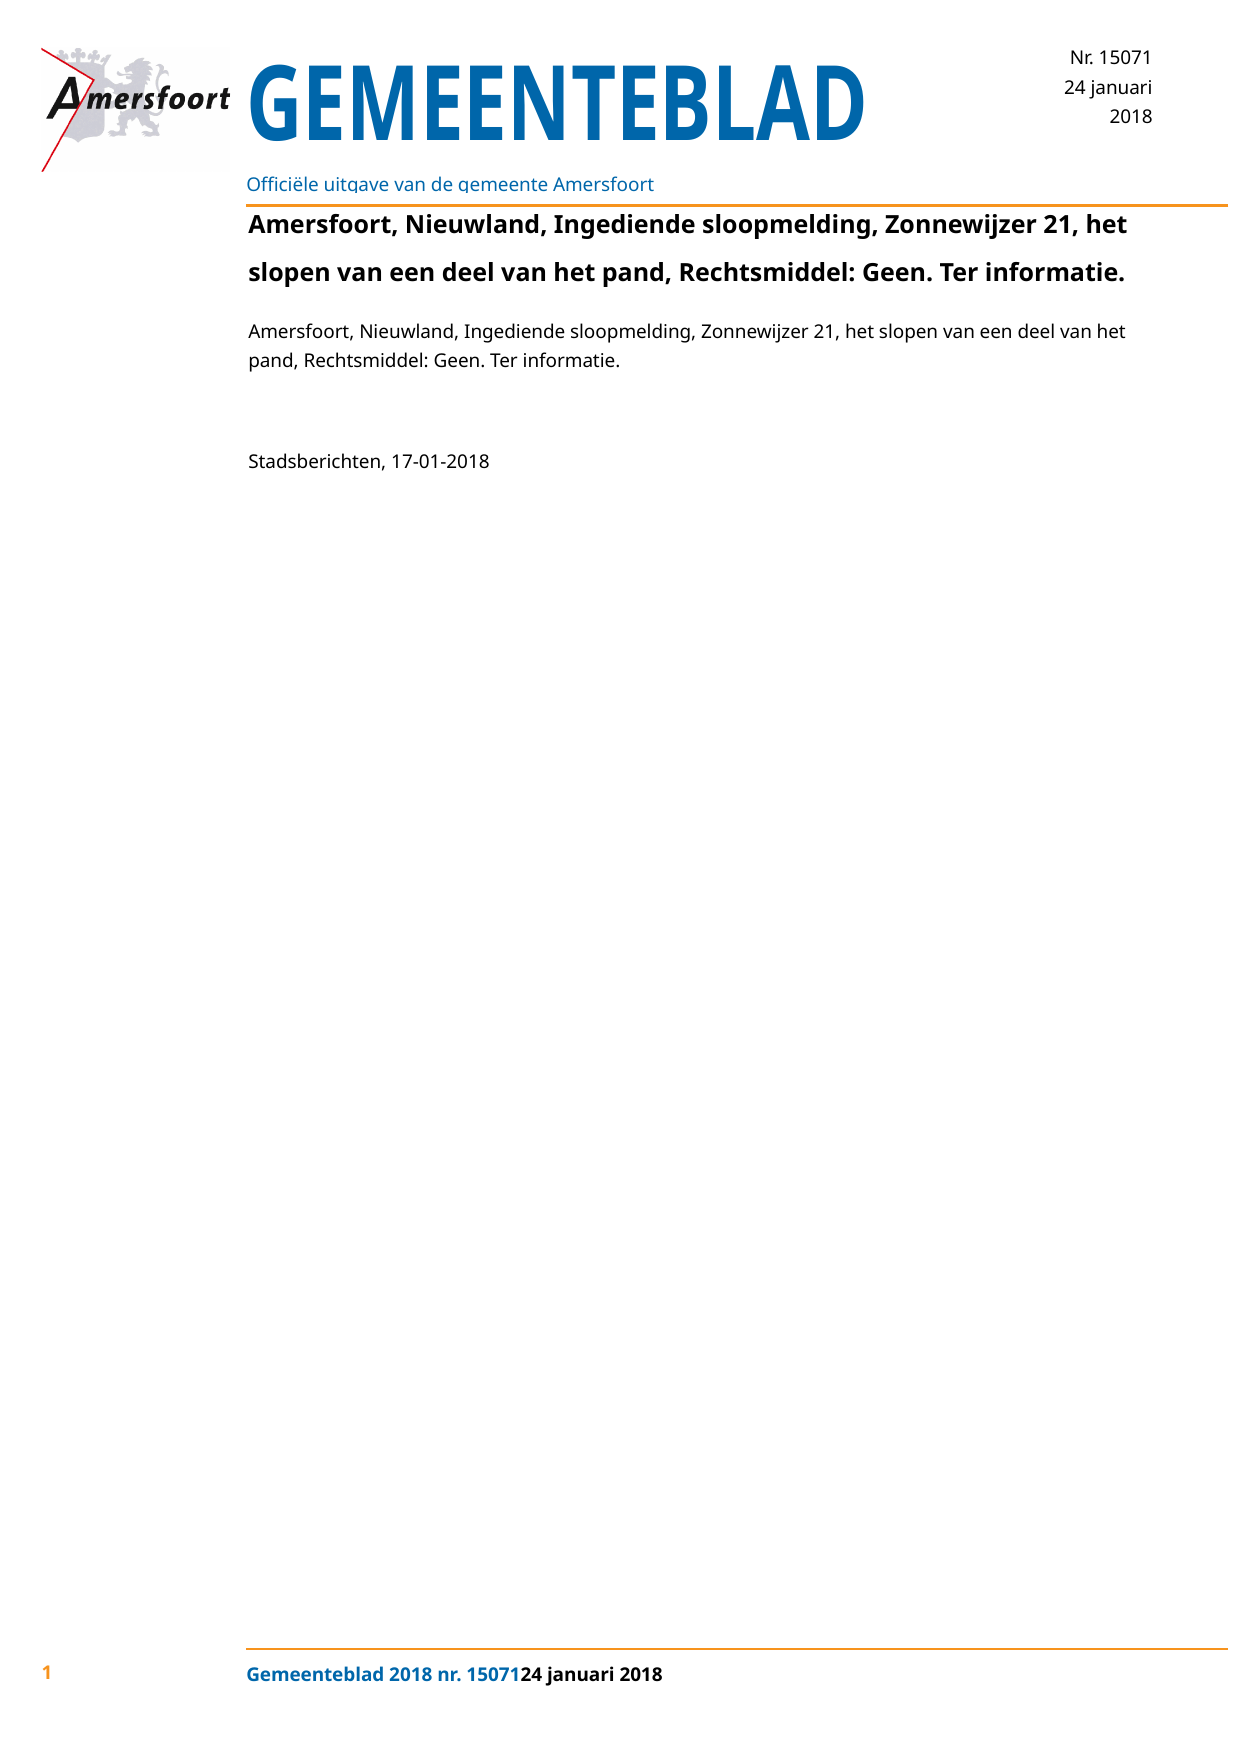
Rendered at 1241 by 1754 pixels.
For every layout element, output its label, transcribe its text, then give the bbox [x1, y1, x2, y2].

text Amersfoort, Nieuwland, Ingediende sloopmelding, Zonnewijzer 21, het slopen van een deel van het pand, Rechtsmiddel: Geen. Ter informatie. [248, 207, 1152, 288]
text Stadsberichten, 17-01-2018 [248, 448, 1152, 474]
picture [41, 47, 231, 172]
text Amersfoort, Nieuwland, Ingediende sloopmelding, Zonnewijzer 21, het slopen van een deel van het pand, Rechtsmiddel: Geen. Ter informatie. [248, 318, 1152, 373]
